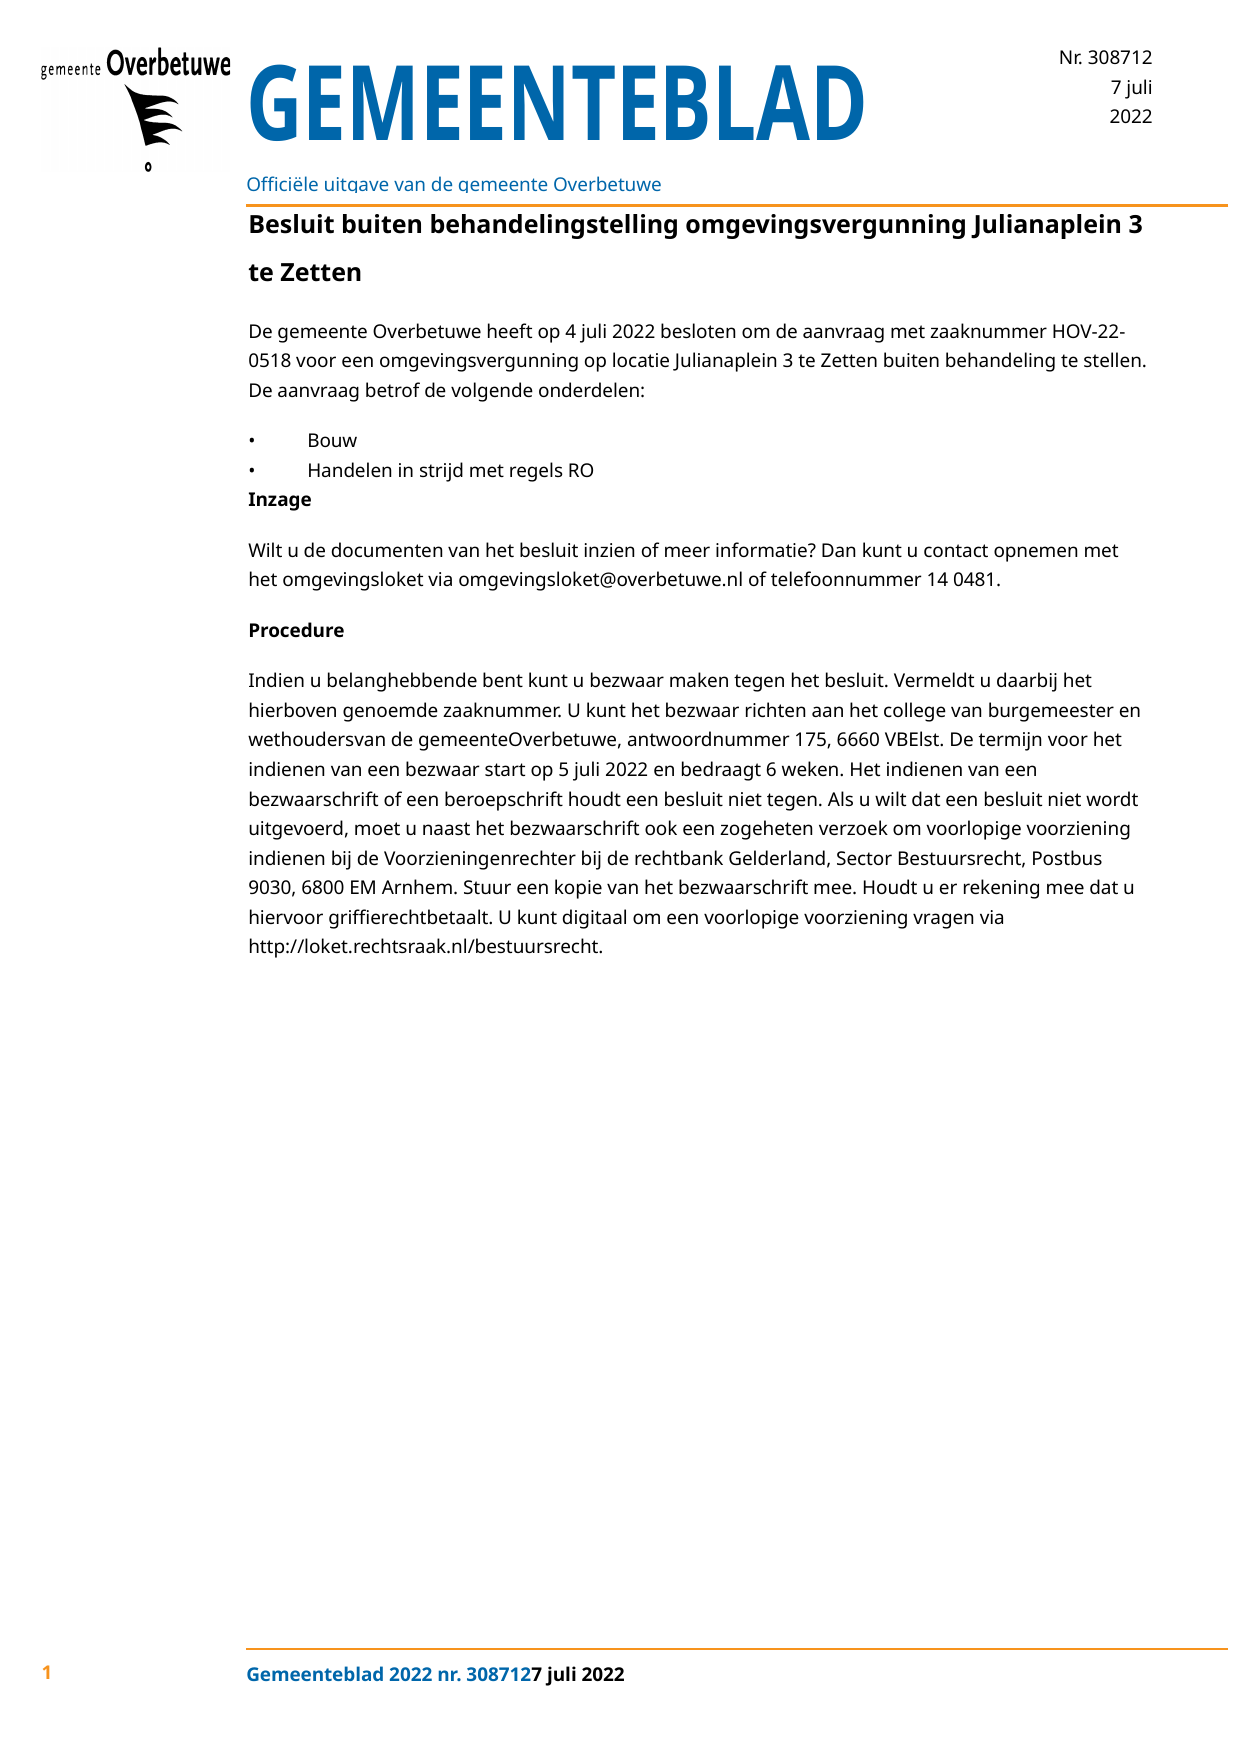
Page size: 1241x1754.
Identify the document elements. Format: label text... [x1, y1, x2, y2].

text Inzage [248, 487, 1152, 512]
list Bouw [248, 427, 1152, 453]
picture [41, 47, 231, 172]
list Handelen in strijd met regels RO [248, 457, 1152, 483]
text De gemeente Overbetuwe heeft op 4 juli 2022 besloten om de aanvraag met zaaknummer HOV-22-0518 voor een omgevingsvergunning op locatie Julianaplein 3 te Zetten buiten behandeling te stellen. De aanvraag betrof de volgende onderdelen: [248, 318, 1152, 403]
text Besluit buiten behandelingstelling omgevingsvergunning Julianaplein 3 te Zetten [248, 207, 1152, 288]
text Indien u belanghebbende bent kunt u bezwaar maken tegen het besluit. Vermeldt u daarbij het hierboven genoemde zaaknummer. U kunt het bezwaar richten aan het college van burgemeester en wethoudersvan de gemeenteOverbetuwe, antwoordnummer 175, 6660 VBElst. De termijn voor het indienen van een bezwaar start op 5 juli 2022 en bedraagt 6 weken. Het indienen van een bezwaarschrift of een beroepschrift houdt een besluit niet tegen. Als u wilt dat een besluit niet wordt uitgevoerd, moet u naast het bezwaarschrift ook een zogeheten verzoek om voorlopige voorziening indienen bij de Voorzieningenrechter bij de rechtbank Gelderland, Sector Bestuursrecht, Postbus 9030, 6800 EM Arnhem. Stuur een kopie van het bezwaarschrift mee. Houdt u er rekening mee dat u hiervoor griffierechtbetaalt. U kunt digitaal om een voorlopige voorziening vragen via http://loket.rechtsraak.nl/bestuursrecht. [248, 667, 1152, 959]
text Wilt u de documenten van het besluit inzien of meer informatie? Dan kunt u contact opnemen met het omgevingsloket via omgevingsloket@overbetuwe.nl of telefoonnummer 14 0481. [248, 537, 1152, 592]
text Procedure [248, 617, 1152, 643]
